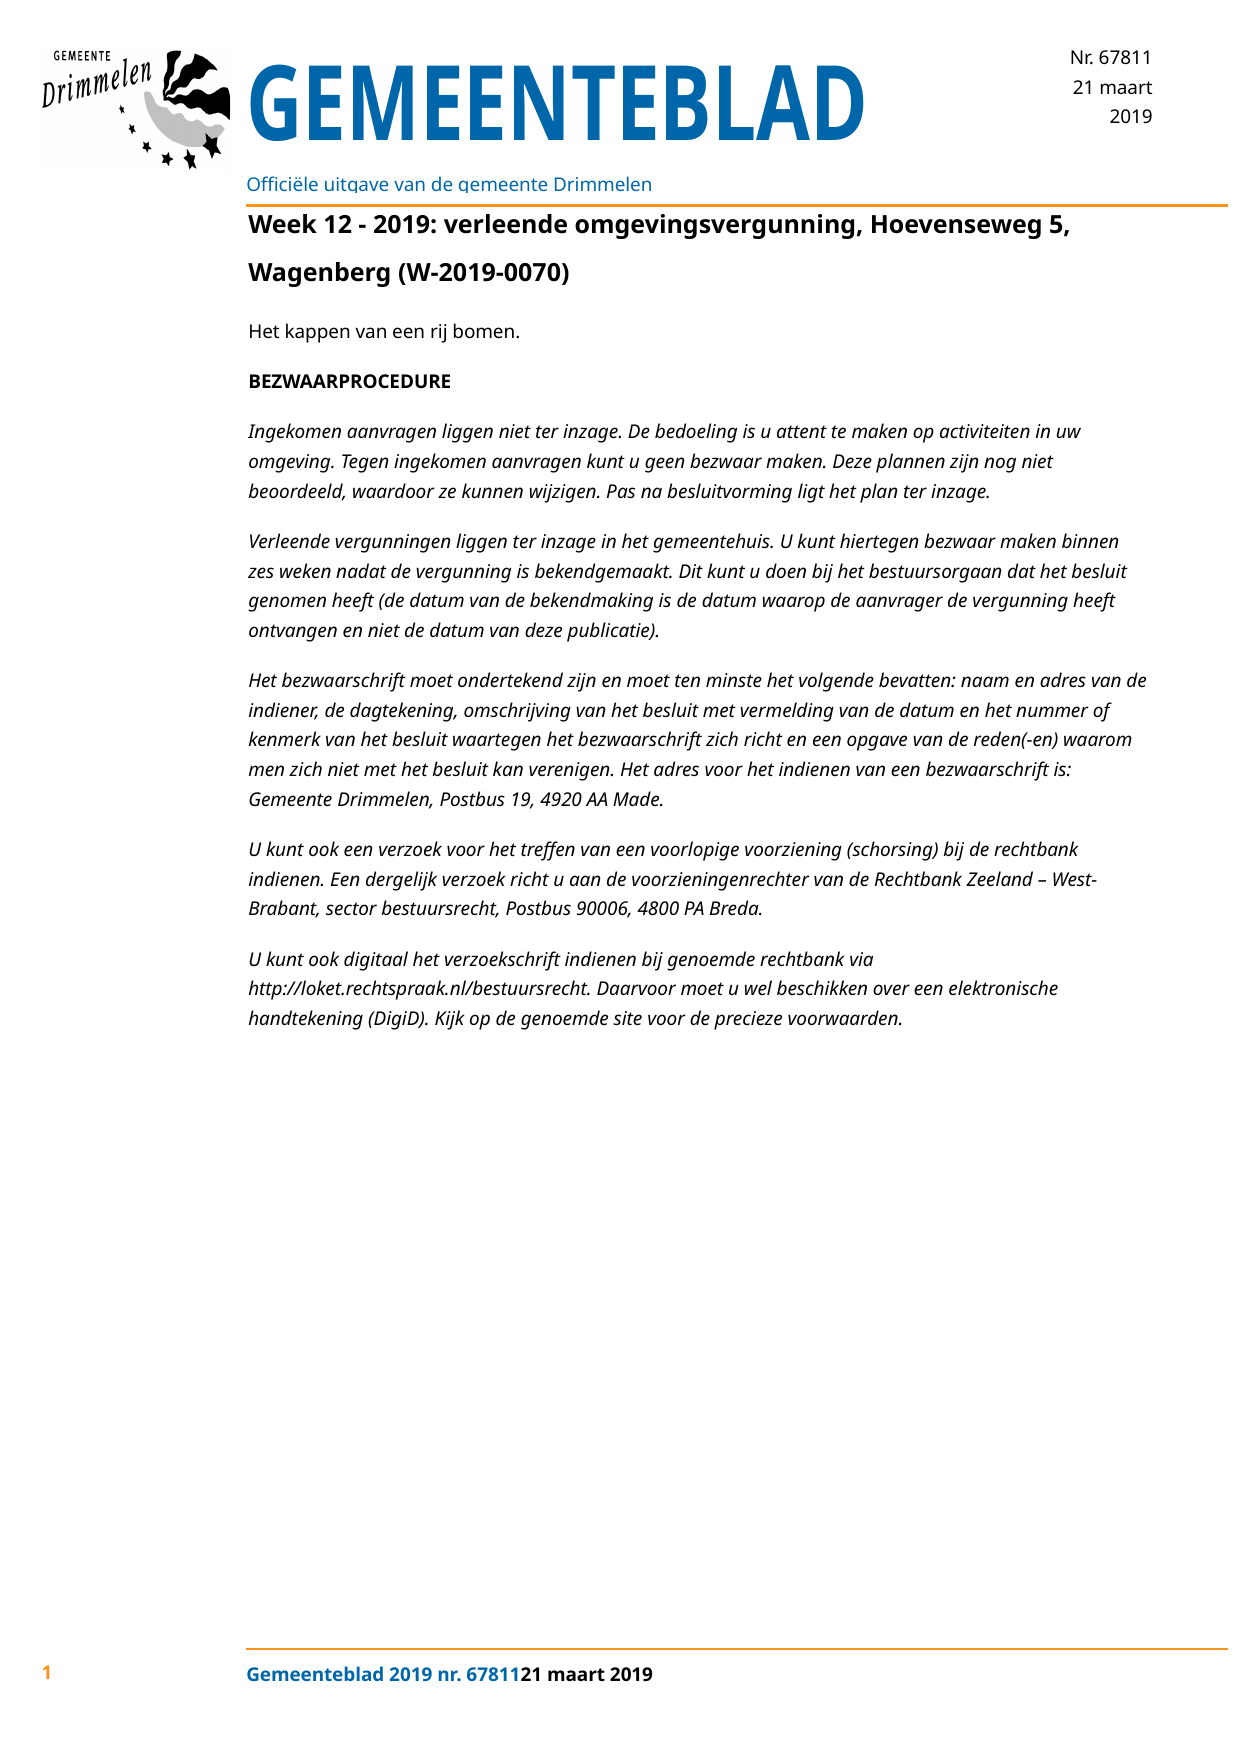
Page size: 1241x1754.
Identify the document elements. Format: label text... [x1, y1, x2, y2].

picture [41, 47, 231, 172]
text Ingekomen aanvragen liggen niet ter inzage. De bedoeling is u attent te maken op activiteiten in uw omgeving. Tegen ingekomen aanvragen kunt u geen bezwaar maken. Deze plannen zijn nog niet beoordeeld, waardoor ze kunnen wijzigen. Pas na besluitvorming ligt het plan ter inzage. [248, 419, 1152, 504]
text Het kappen van een rij bomen. [248, 318, 1152, 344]
text Week 12 - 2019: verleende omgevingsvergunning, Hoevenseweg 5, Wagenberg (W-2019-0070) [248, 207, 1152, 288]
text Verleende vergunningen liggen ter inzage in het gemeentehuis. U kunt hiertegen bezwaar maken binnen zes weken nadat de vergunning is bekendgemaakt. Dit kunt u doen bij het bestuursorgaan dat het besluit genomen heeft (de datum van de bekendmaking is de datum waarop de aanvrager de vergunning heeft ontvangen en niet de datum van deze publicatie). [248, 528, 1152, 643]
text BEZWAARPROCEDURE [248, 368, 1152, 394]
text U kunt ook digitaal het verzoekschrift indienen bij genoemde rechtbank via http://loket.rechtspraak.nl/bestuursrecht. Daarvoor moet u wel beschikken over een elektronische handtekening (DigiD). Kijk op de genoemde site voor de precieze voorwaarden. [248, 946, 1152, 1031]
text Het bezwaarschrift moet ondertekend zijn en moet ten minste het volgende bevatten: naam en adres van de indiener, de dagtekening, omschrijving van het besluit met vermelding van de datum en het nummer of kenmerk van het besluit waartegen het bezwaarschrift zich richt en een opgave van de reden(-en) waarom men zich niet met het besluit kan verenigen. Het adres voor het indienen van een bezwaarschrift is: Gemeente Drimmelen, Postbus 19, 4920 AA Made. [248, 667, 1152, 812]
text U kunt ook een verzoek voor het treffen van een voorlopige voorziening (schorsing) bij de rechtbank indienen. Een dergelijk verzoek richt u aan de voorzieningenrechter van de Rechtbank Zeeland – West-Brabant, sector bestuursrecht, Postbus 90006, 4800 PA Breda. [248, 836, 1152, 921]
